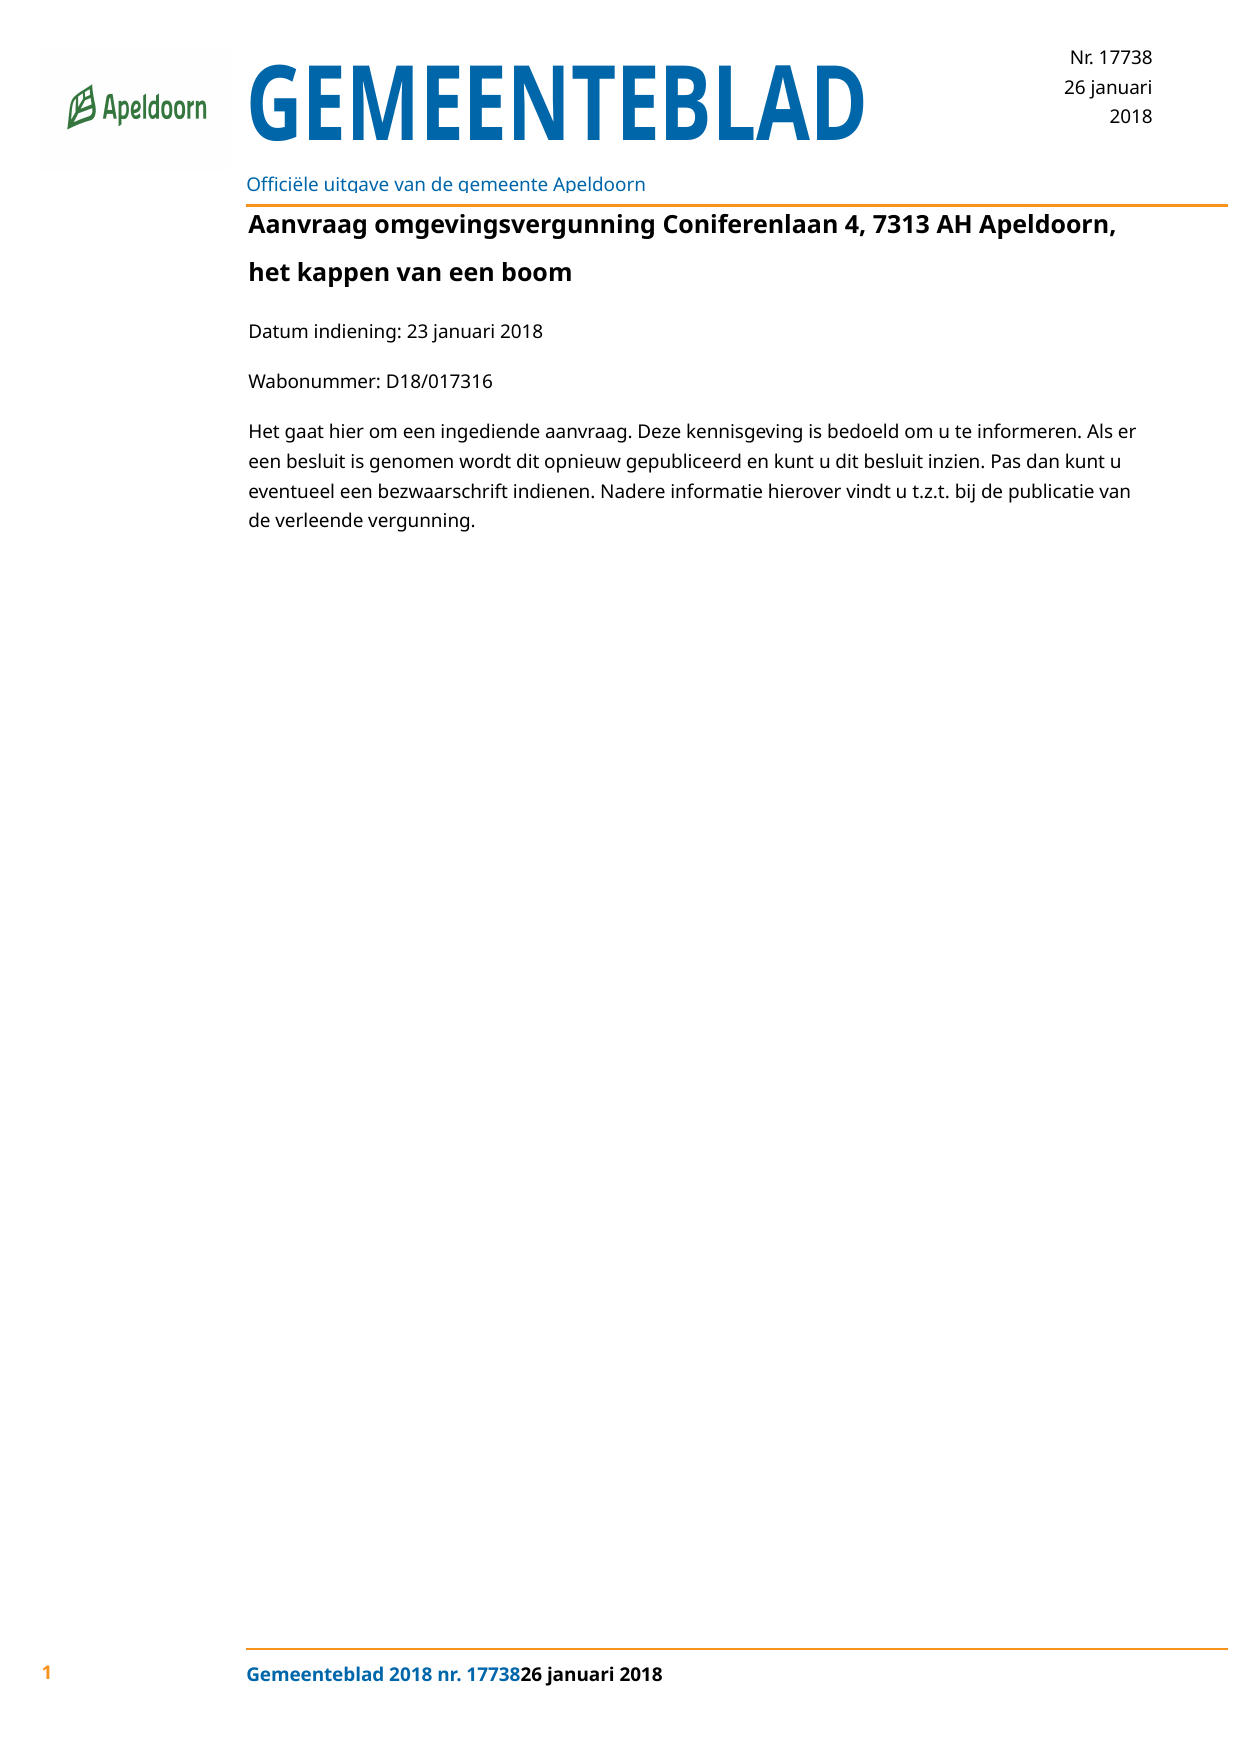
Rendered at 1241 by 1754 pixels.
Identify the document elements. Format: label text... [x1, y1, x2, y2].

picture [41, 47, 231, 172]
text Aanvraag omgevingsvergunning Coniferenlaan 4, 7313 AH Apeldoorn, het kappen van een boom [248, 207, 1152, 288]
text Datum indiening: 23 januari 2018 [248, 318, 1152, 344]
text Het gaat hier om een ingediende aanvraag. Deze kennisgeving is bedoeld om u te informeren. Als er een besluit is genomen wordt dit opnieuw gepubliceerd en kunt u dit besluit inzien. Pas dan kunt u eventueel een bezwaarschrift indienen. Nadere informatie hierover vindt u t.z.t. bij de publicatie van de verleende vergunning. [248, 419, 1152, 533]
text Wabonummer: D18/017316 [248, 368, 1152, 394]
